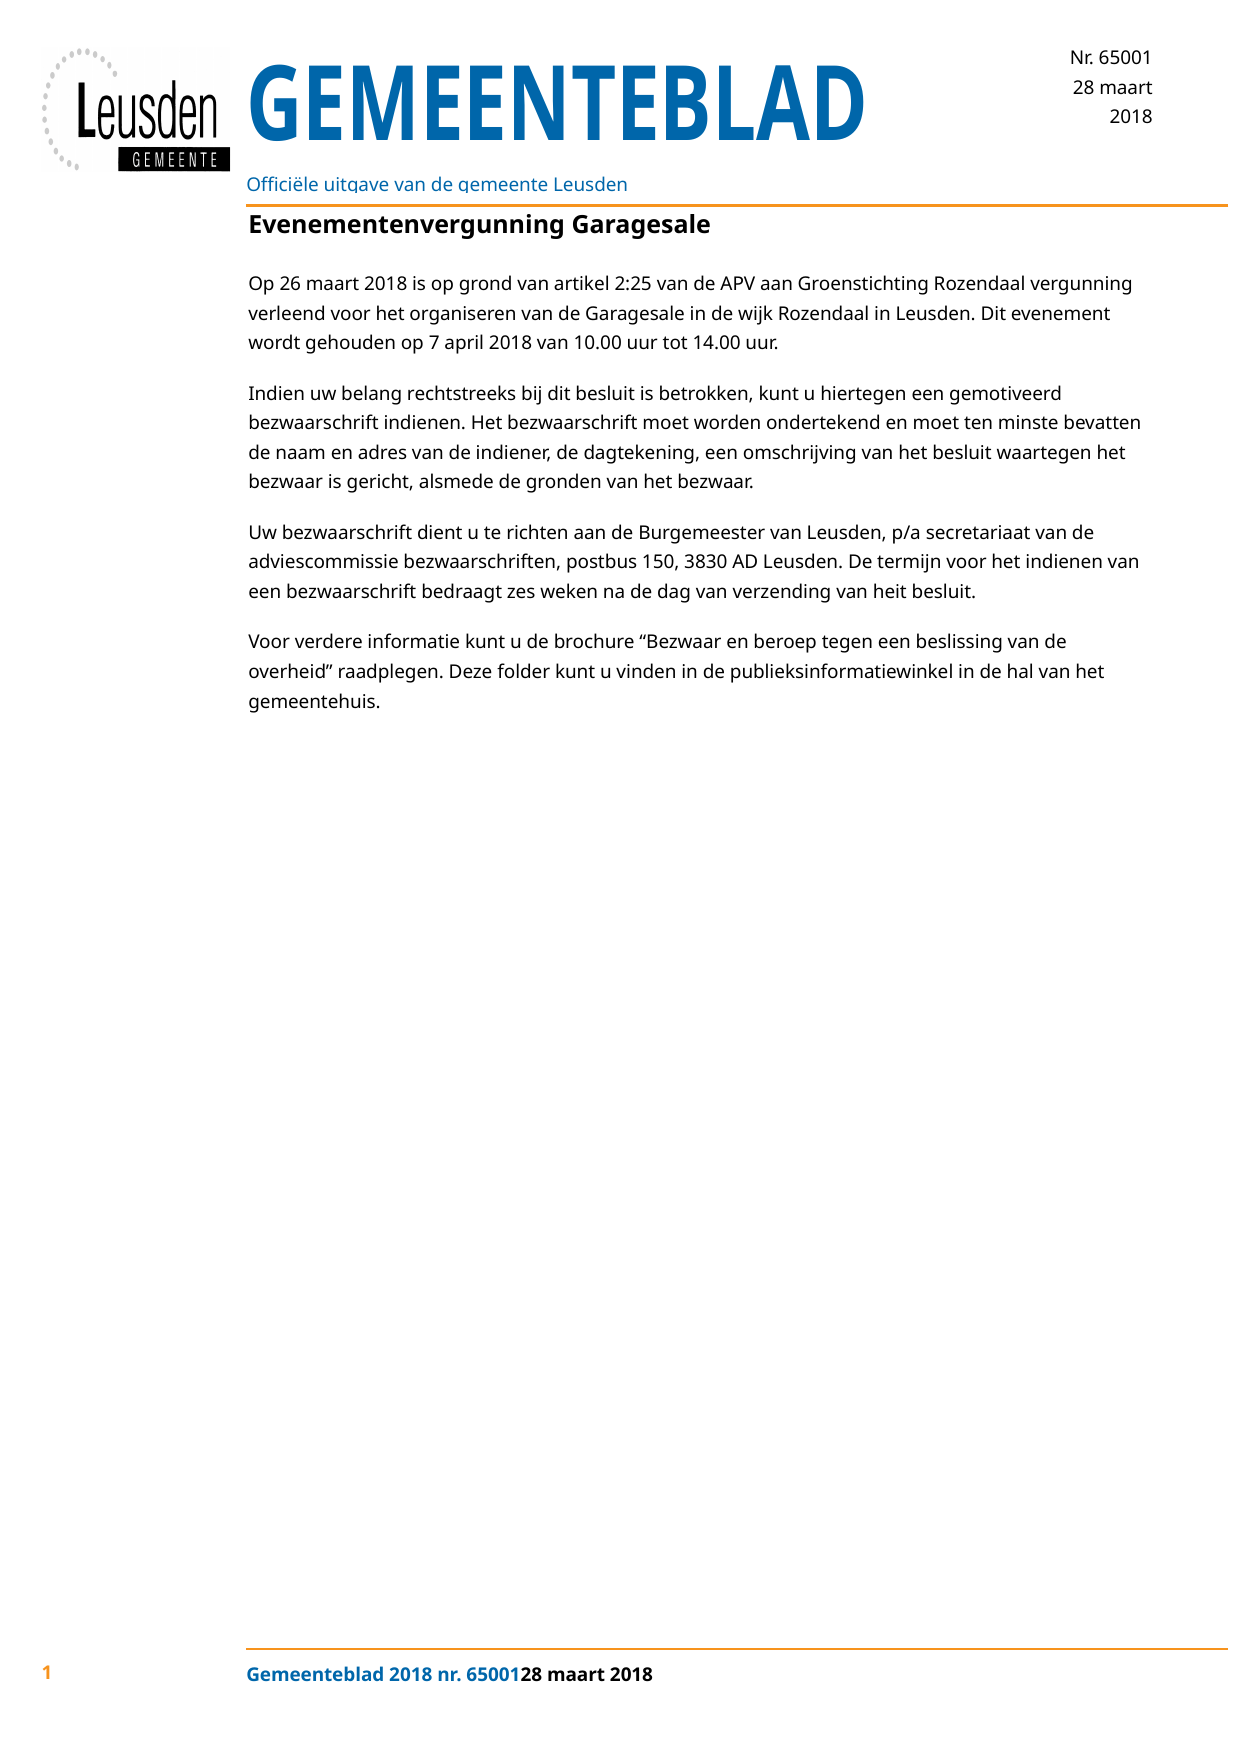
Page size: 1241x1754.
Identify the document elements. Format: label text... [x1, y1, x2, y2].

text Indien uw belang rechtstreeks bij dit besluit is betrokken, kunt u hiertegen een gemotiveerd bezwaarschrift indienen. Het bezwaarschrift moet worden ondertekend en moet ten minste bevatten de naam en adres van de indiener, de dagtekening, een omschrijving van het besluit waartegen het bezwaar is gericht, alsmede de gronden van het bezwaar. [248, 380, 1152, 494]
text Voor verdere informatie kunt u de brochure “Bezwaar en beroep tegen een beslissing van de overheid” raadplegen. Deze folder kunt u vinden in de publieksinformatiewinkel in de hal van het gemeentehuis. [248, 629, 1152, 713]
picture [41, 47, 231, 172]
text Evenementenvergunning Garagesale [248, 207, 1152, 241]
text Uw bezwaarschrift dient u te richten aan de Burgemeester van Leusden, p/a secretariaat van de adviescommissie bezwaarschriften, postbus 150, 3830 AD Leusden. De termijn voor het indienen van een bezwaarschrift bedraagt zes weken na de dag van verzending van heit besluit. [248, 519, 1152, 604]
text Op 26 maart 2018 is op grond van artikel 2:25 van de APV aan Groenstichting Rozendaal vergunning verleend voor het organiseren van de Garagesale in de wijk Rozendaal in Leusden. Dit evenement wordt gehouden op 7 april 2018 van 10.00 uur tot 14.00 uur. [248, 270, 1152, 355]
